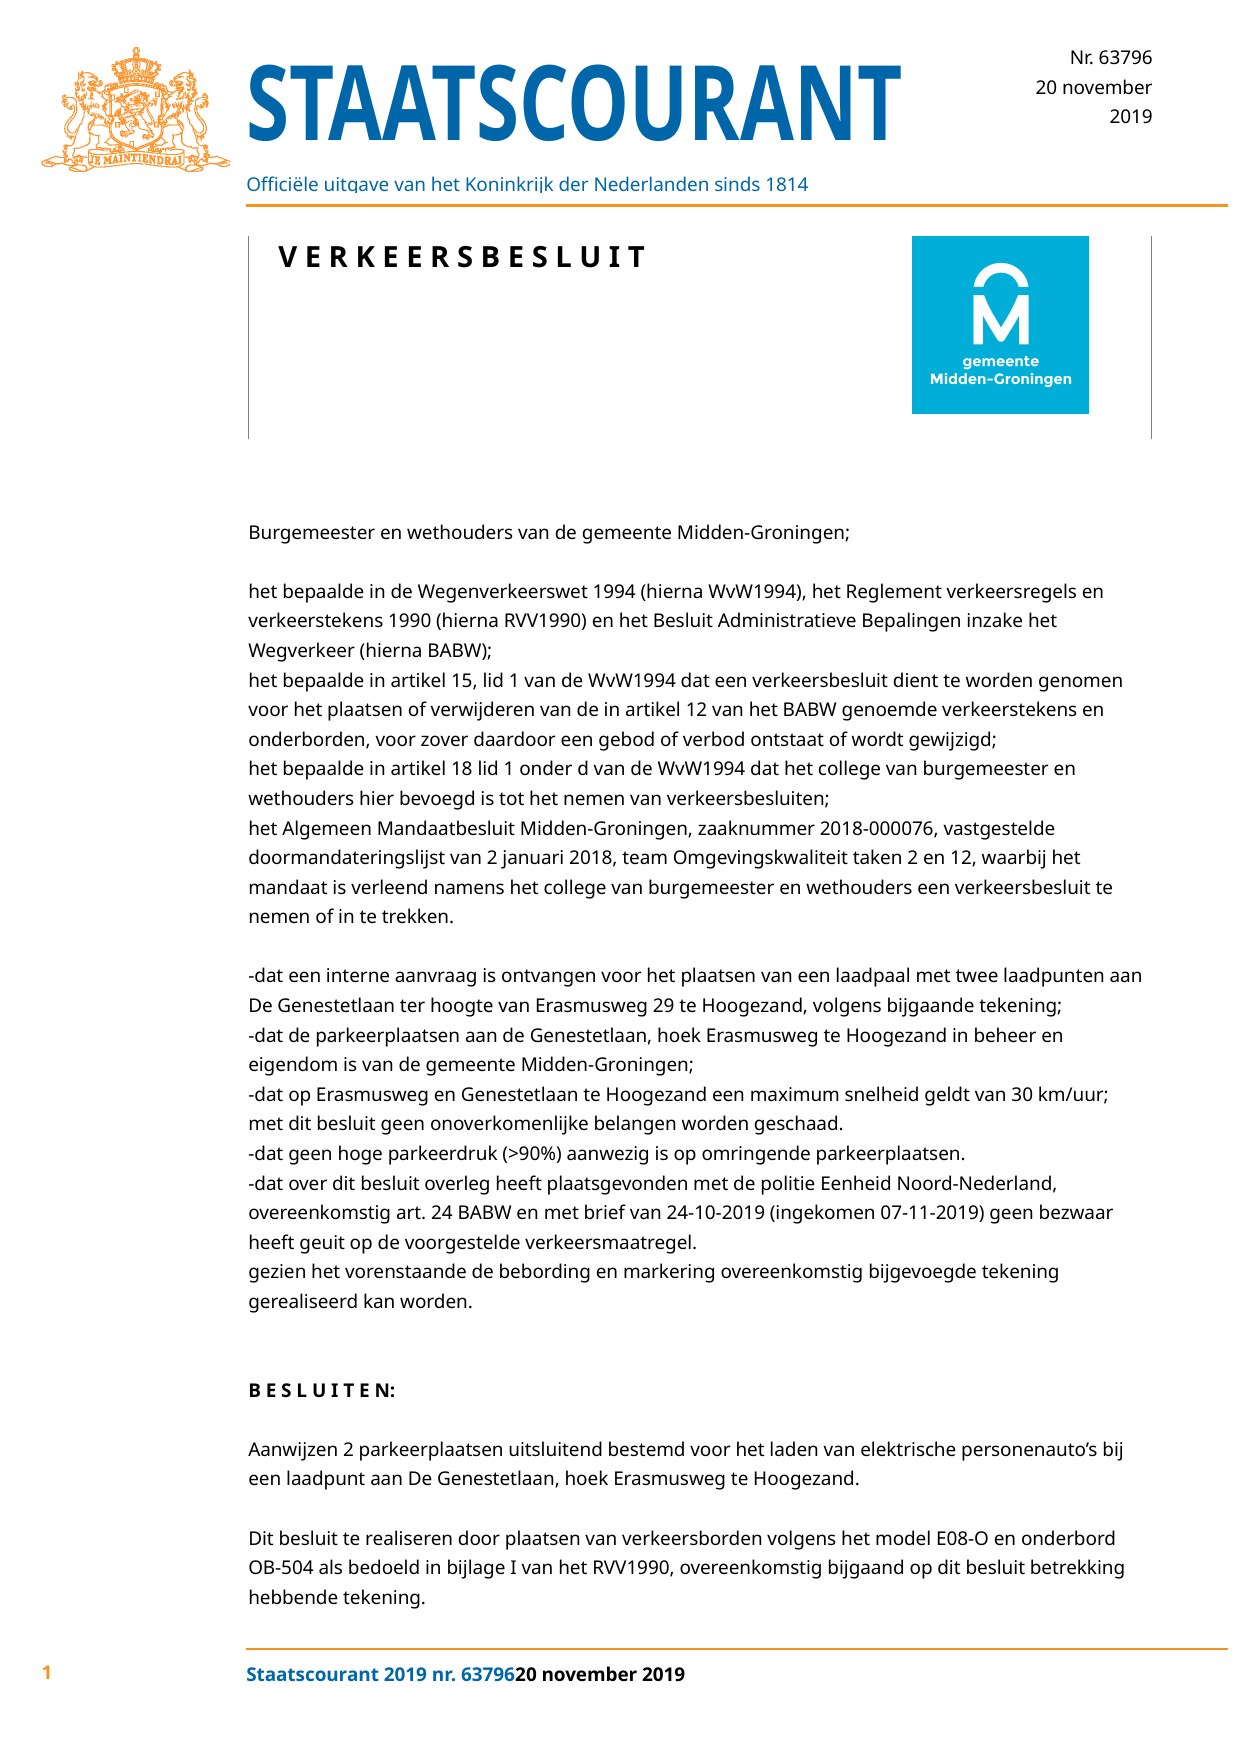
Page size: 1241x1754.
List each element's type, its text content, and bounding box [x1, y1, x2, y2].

picture [1046, 377, 1052, 385]
table_header [1090, 236, 1151, 413]
table_header [850, 414, 1151, 439]
text Burgemeester en wethouders van de gemeente Midden-Groningen; [248, 519, 1152, 545]
text het bepaalde in de Wegenverkeerswet 1994 (hierna WvW1994), het Reglement verkeersregels en verkeerstekens 1990 (hierna RVV1990) en het Besluit Administratieve Bepalingen inzake het Wegverkeer (hierna BABW); [248, 578, 1152, 663]
picture [932, 374, 942, 383]
picture [964, 359, 971, 368]
text -dat geen hoge parkeerdruk (>90%) aanwezig is op omringende parkeerplaatsen. [248, 1140, 1152, 1166]
picture [974, 296, 1028, 344]
table_header [850, 236, 912, 413]
picture [975, 264, 1027, 286]
text -dat over dit besluit overleg heeft plaatsgevonden met de politie Eenheid Noord-Nederland, overeenkomstig art. 24 BABW en met brief van 24-10-2019 (ingekomen 07-11-2019) geen bezwaar heeft geuit op de voorgestelde verkeersmaatregel. [248, 1170, 1152, 1255]
picture [983, 359, 989, 366]
text -dat de parkeerplaatsen aan de Genestetlaan, hoek Erasmusweg te Hoogezand in beheer en eigendom is van de gemeente Midden-Groningen; [248, 1022, 1152, 1077]
picture [41, 47, 231, 172]
table_header V E R K E E R S B E S L U I T [249, 236, 850, 439]
text het bepaalde in artikel 18 lid 1 onder d van de WvW1994 dat het college van burgemeester en wethouders hier bevoegd is tot het nemen van verkeersbesluiten; [248, 756, 1152, 811]
text met dit besluit geen onoverkomenlijke belangen worden geschaad. [248, 1111, 1152, 1136]
text -dat een interne aanvraag is ontvangen voor het plaatsen van een laadpaal met twee laadpunten aan De Genestetlaan ter hoogte van Erasmusweg 29 te Hoogezand, volgens bijgaande tekening; [248, 963, 1152, 1018]
text gezien het vorenstaande de bebording en markering overeenkomstig bijgevoegde tekening gerealiseerd kan worden. [248, 1258, 1152, 1314]
text Dit besluit te realiseren door plaatsen van verkeersborden volgens het model E08-O en onderbord OB-504 als bedoeld in bijlage I van het RVV1990, overeenkomstig bijgaand op dit besluit betrekking hebbende tekening. [248, 1525, 1152, 1610]
text -dat op Erasmusweg en Genestetlaan te Hoogezand een maximum snelheid geldt van 30 km/uur; [248, 1081, 1152, 1107]
text B E S L U I T E N: [248, 1377, 1152, 1403]
text het Algemeen Mandaatbesluit Midden-Groningen, zaaknummer 2018-000076, vastgestelde doormandateringslijst van 2 januari 2018, team Omgevingskwaliteit taken 2 en 12, waarbij het mandaat is verleend namens het college van burgemeester en wethouders een verkeersbesluit te nemen of in te trekken. [248, 815, 1152, 929]
text het bepaalde in artikel 15, lid 1 van de WvW1994 dat een verkeersbesluit dient te worden genomen voor het plaatsen of verwijderen van de in artikel 12 van het BABW genoemde verkeerstekens en onderborden, voor zover daardoor een gebod of verbod ontstaat of wordt gewijzigd; [248, 667, 1152, 752]
text Aanwijzen 2 parkeerplaatsen uitsluitend bestemd voor het laden van elektrische personenauto’s bij een laadpunt aan De Genestetlaan, hoek Erasmusweg te Hoogezand. [248, 1436, 1152, 1491]
